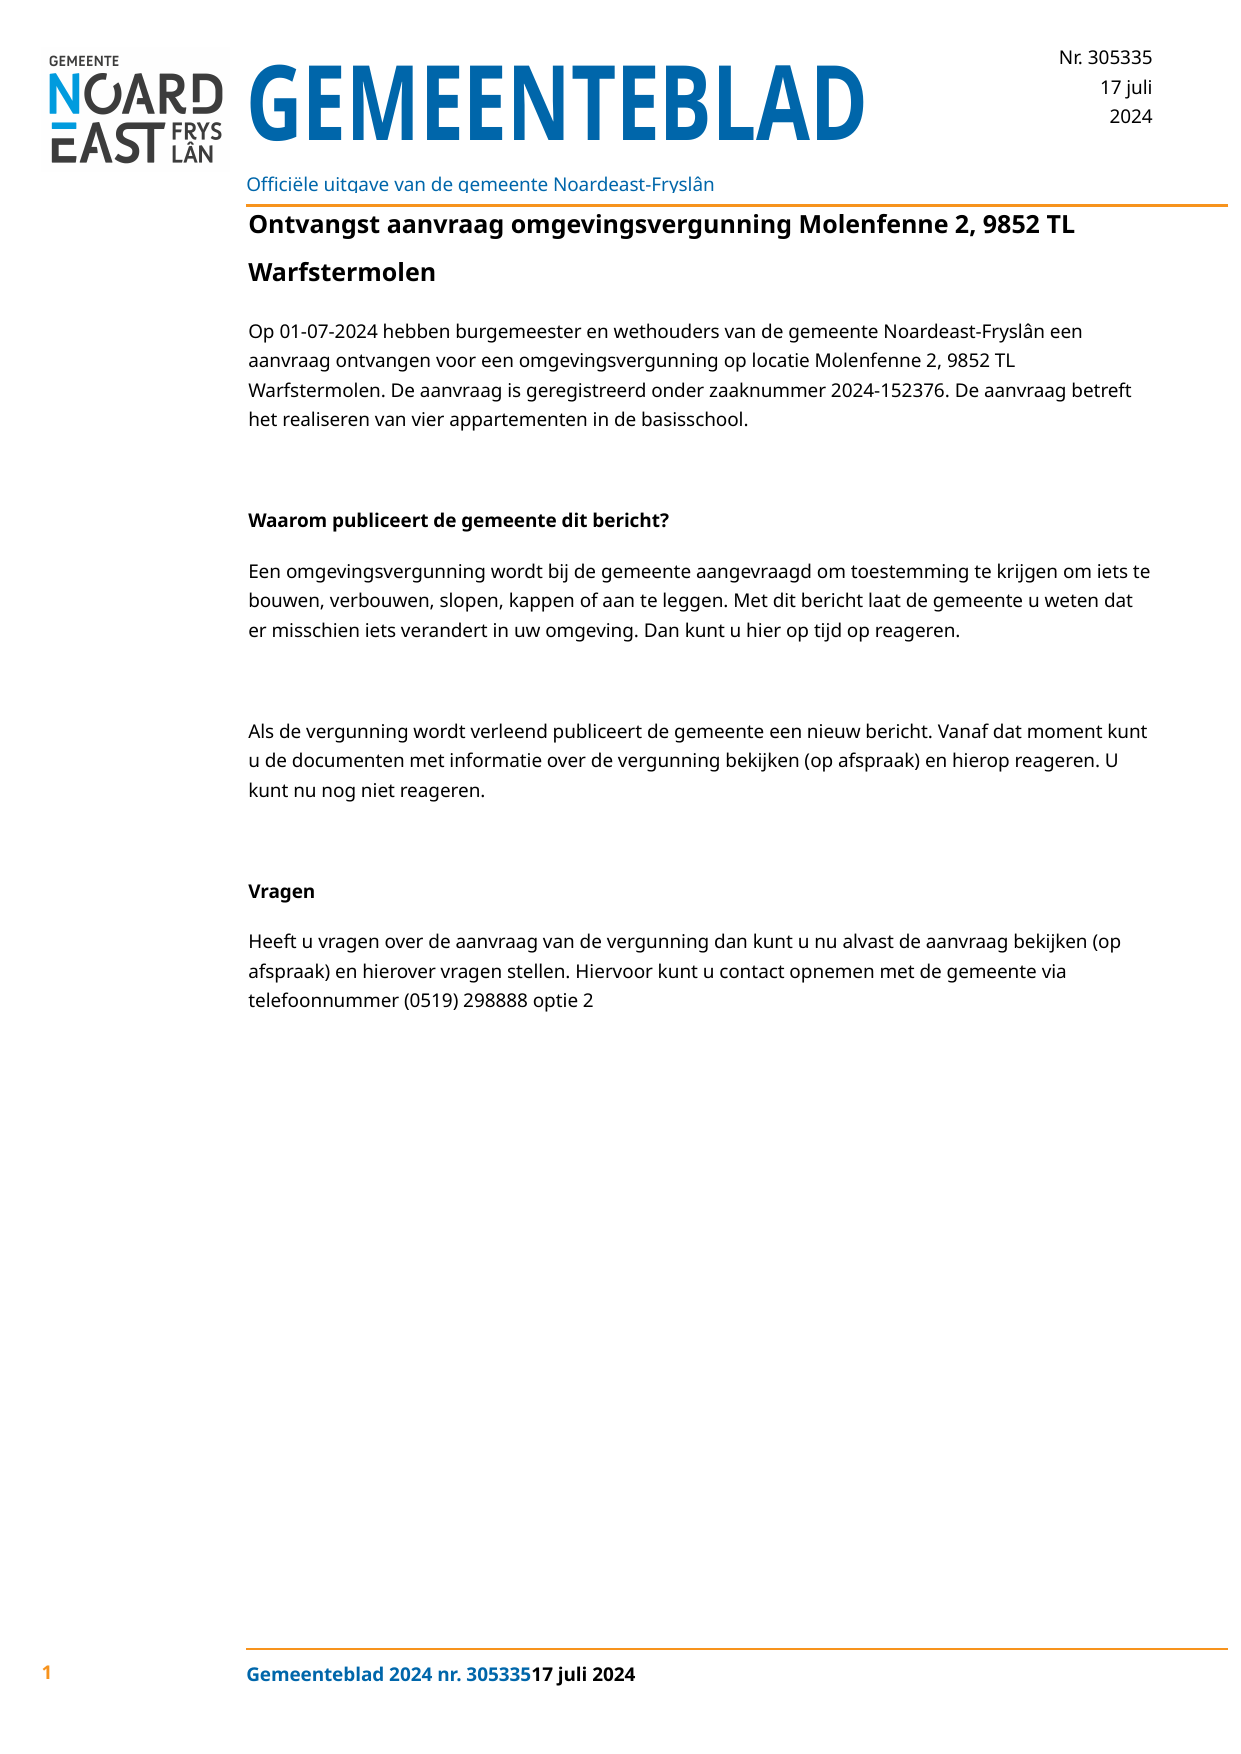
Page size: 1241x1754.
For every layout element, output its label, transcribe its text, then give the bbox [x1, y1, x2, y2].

text Op 01-07-2024 hebben burgemeester en wethouders van de gemeente Noardeast-Fryslân een aanvraag ontvangen voor een omgevingsvergunning op locatie Molenfenne 2, 9852 TL Warfstermolen. De aanvraag is geregistreerd onder zaaknummer 2024-152376. De aanvraag betreft het realiseren van vier appartementen in de basisschool. [248, 318, 1152, 432]
text Ontvangst aanvraag omgevingsvergunning Molenfenne 2, 9852 TL Warfstermolen [248, 207, 1152, 288]
text Vragen [248, 878, 1152, 904]
text Een omgevingsvergunning wordt bij de gemeente aangevraagd om toestemming te krijgen om iets te bouwen, verbouwen, slopen, kappen of aan te leggen. Met dit bericht laat de gemeente u weten dat er misschien iets verandert in uw omgeving. Dan kunt u hier op tijd op reageren. [248, 558, 1152, 643]
text Als de vergunning wordt verleend publiceert de gemeente een nieuw bericht. Vanaf dat moment kunt u de documenten met informatie over de vergunning bekijken (op afspraak) en hierop reageren. U kunt nu nog niet reageren. [248, 718, 1152, 803]
text Heeft u vragen over de aanvraag van de vergunning dan kunt u nu alvast de aanvraag bekijken (op afspraak) en hierover vragen stellen. Hiervoor kunt u contact opnemen met de gemeente via telefoonnummer (0519) 298888 optie 2 [248, 928, 1152, 1013]
picture [41, 47, 231, 172]
text Waarom publiceert de gemeente dit bericht? [248, 507, 1152, 533]
